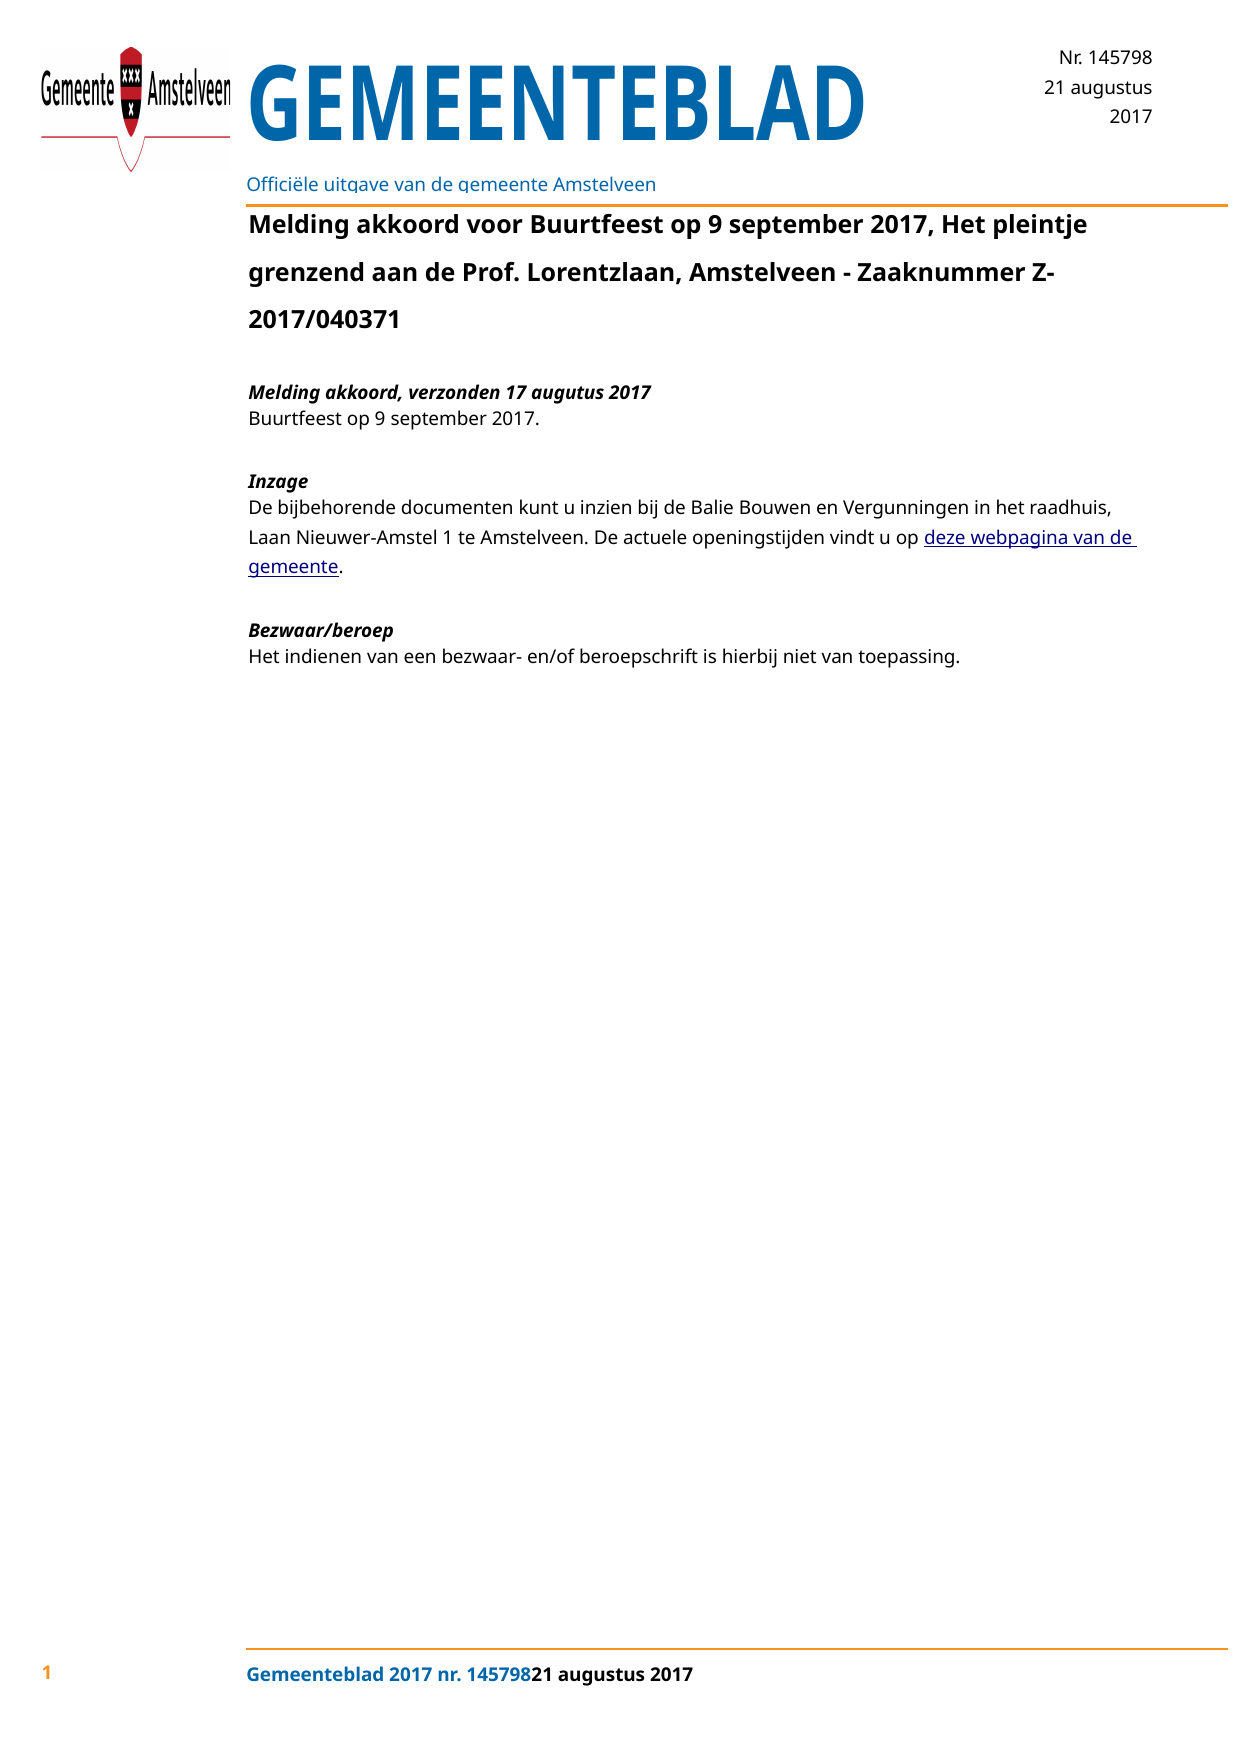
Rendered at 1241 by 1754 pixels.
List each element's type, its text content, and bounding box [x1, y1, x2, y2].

text Melding akkoord, verzonden 17 augutus 2017 [248, 379, 1152, 405]
text Bezwaar/beroep [248, 618, 1152, 643]
text De bijbehorende documenten kunt u inzien bij de Balie Bouwen en Vergunningen in het raadhuis, Laan Nieuwer-Amstel 1 te Amstelveen. De actuele openingstijden vindt u op deze webpagina van de gemeente. [248, 494, 1152, 579]
picture [41, 47, 231, 172]
text Het indienen van een bezwaar- en/of beroepschrift is hierbij niet van toepassing. [248, 643, 1152, 669]
text Buurtfeest op 9 september 2017. [248, 405, 1152, 431]
text Melding akkoord voor Buurtfeest op 9 september 2017, Het pleintje grenzend aan de Prof. Lorentzlaan, Amstelveen - Zaaknummer Z-2017/040371 [248, 207, 1152, 336]
text Inzage [248, 469, 1152, 494]
